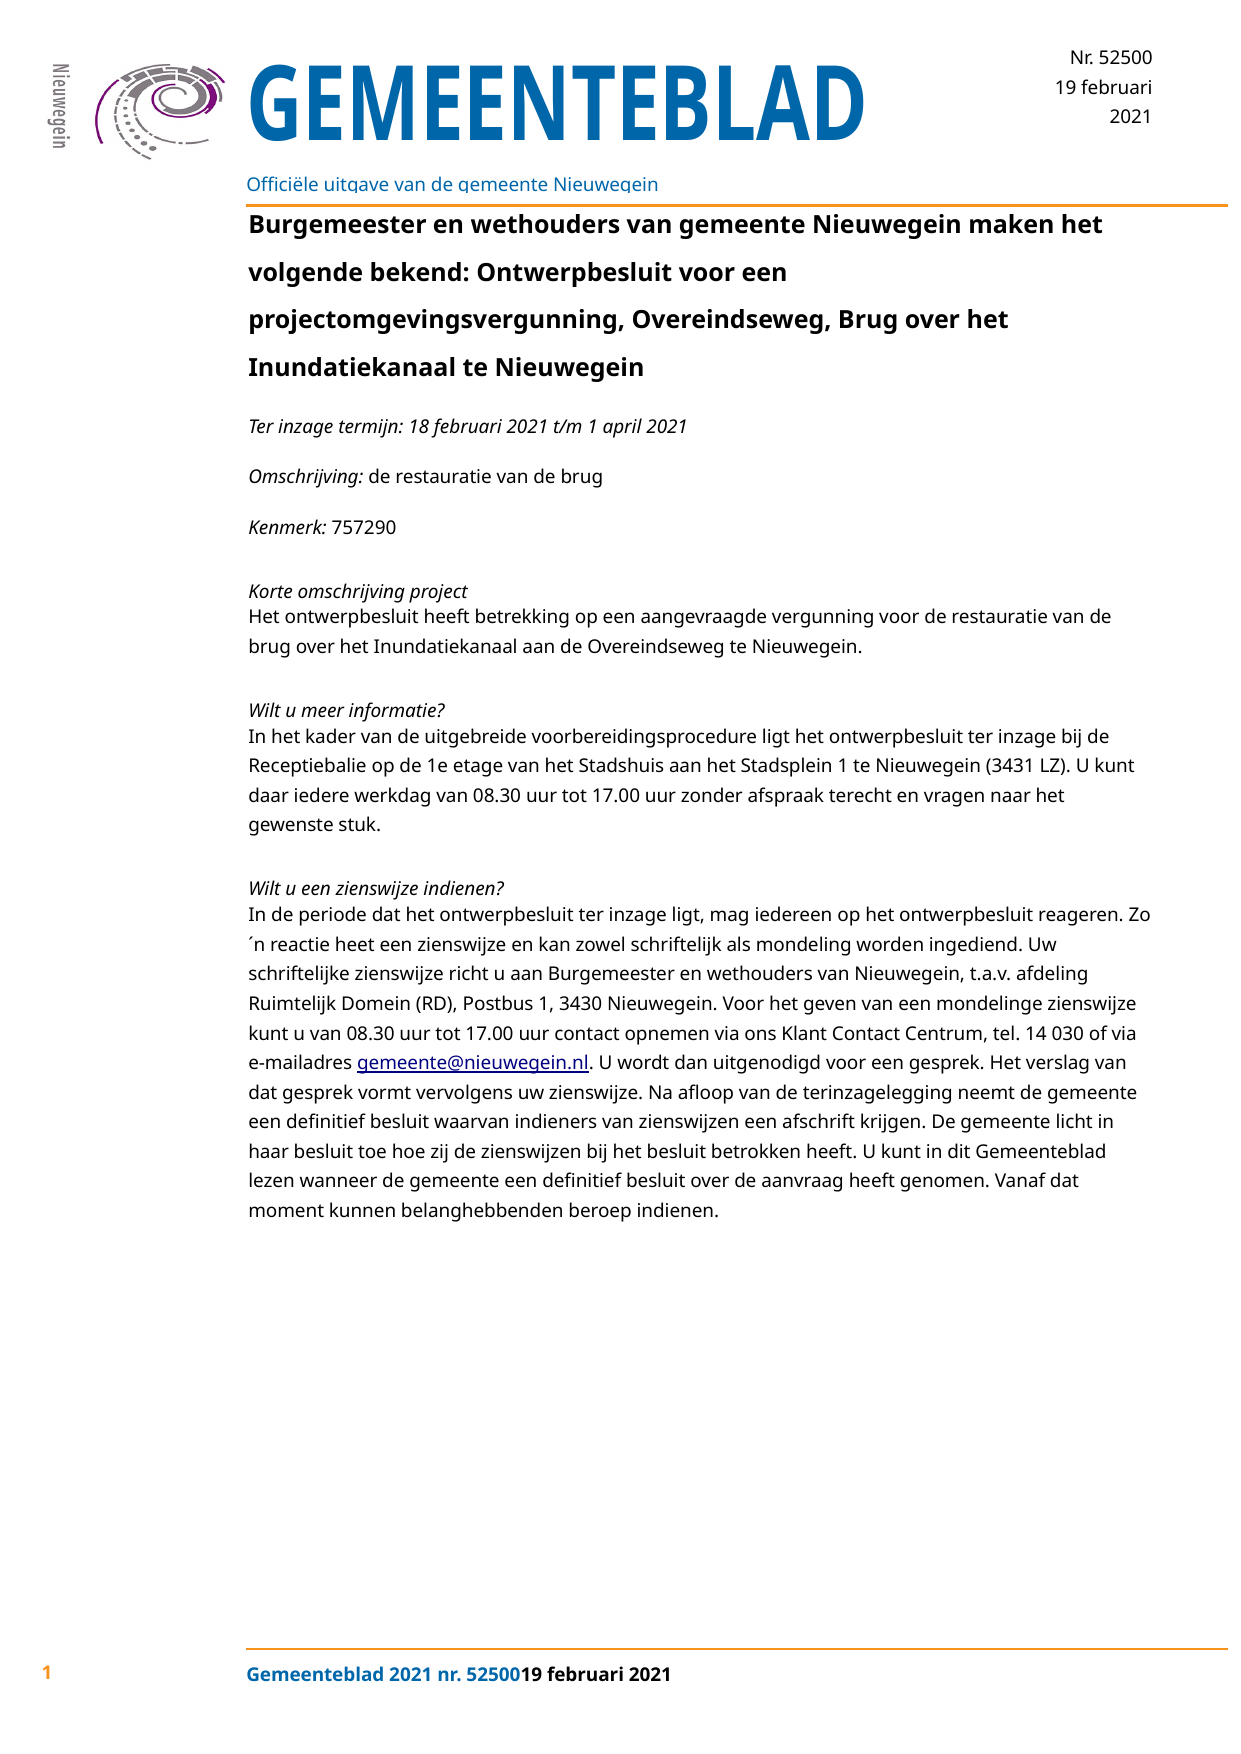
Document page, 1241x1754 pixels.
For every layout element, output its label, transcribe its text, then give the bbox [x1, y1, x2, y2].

text Wilt u meer informatie? [248, 697, 1152, 723]
text Korte omschrijving project [248, 578, 1152, 604]
text Wilt u een zienswijze indienen? [248, 876, 1152, 901]
text Omschrijving: de restauratie van de brug [248, 463, 1152, 489]
text Ter inzage termijn: 18 februari 2021 t/m 1 april 2021 [248, 413, 1152, 439]
picture [41, 47, 231, 172]
text In de periode dat het ontwerpbesluit ter inzage ligt, mag iedereen op het ontwerpbesluit reageren. Zo´n reactie heet een zienswijze en kan zowel schriftelijk als mondeling worden ingediend. Uw schriftelijke zienswijze richt u aan Burgemeester en wethouders van Nieuwegein, t.a.v. afdeling Ruimtelijk Domein (RD), Postbus 1, 3430 Nieuwegein. Voor het geven van een mondelinge zienswijze kunt u van 08.30 uur tot 17.00 uur contact opnemen via ons Klant Contact Centrum, tel. 14 030 of via e-mailadres gemeente@nieuwegein.nl. U wordt dan uitgenodigd voor een gesprek. Het verslag van dat gesprek vormt vervolgens uw zienswijze. Na afloop van de terinzagelegging neemt de gemeente een definitief besluit waarvan indieners van zienswijzen een afschrift krijgen. De gemeente licht in haar besluit toe hoe zij de zienswijzen bij het besluit betrokken heeft. U kunt in dit Gemeenteblad lezen wanneer de gemeente een definitief besluit over de aanvraag heeft genomen. Vanaf dat moment kunnen belanghebbenden beroep indienen. [248, 901, 1152, 1223]
text Het ontwerpbesluit heeft betrekking op een aangevraagde vergunning voor de restauratie van de brug over het Inundatiekanaal aan de Overeindseweg te Nieuwegein. [248, 604, 1152, 659]
text In het kader van de uitgebreide voorbereidingsprocedure ligt het ontwerpbesluit ter inzage bij de Receptiebalie op de 1e etage van het Stadshuis aan het Stadsplein 1 te Nieuwegein (3431 LZ). U kunt daar iedere werkdag van 08.30 uur tot 17.00 uur zonder afspraak terecht en vragen naar het gewenste stuk. [248, 723, 1152, 837]
text Kenmerk: 757290 [248, 514, 1152, 540]
text Burgemeester en wethouders van gemeente Nieuwegein maken het volgende bekend: Ontwerpbesluit voor een projectomgevingsvergunning, Overeindseweg, Brug over het Inundatiekanaal te Nieuwegein [248, 207, 1152, 384]
